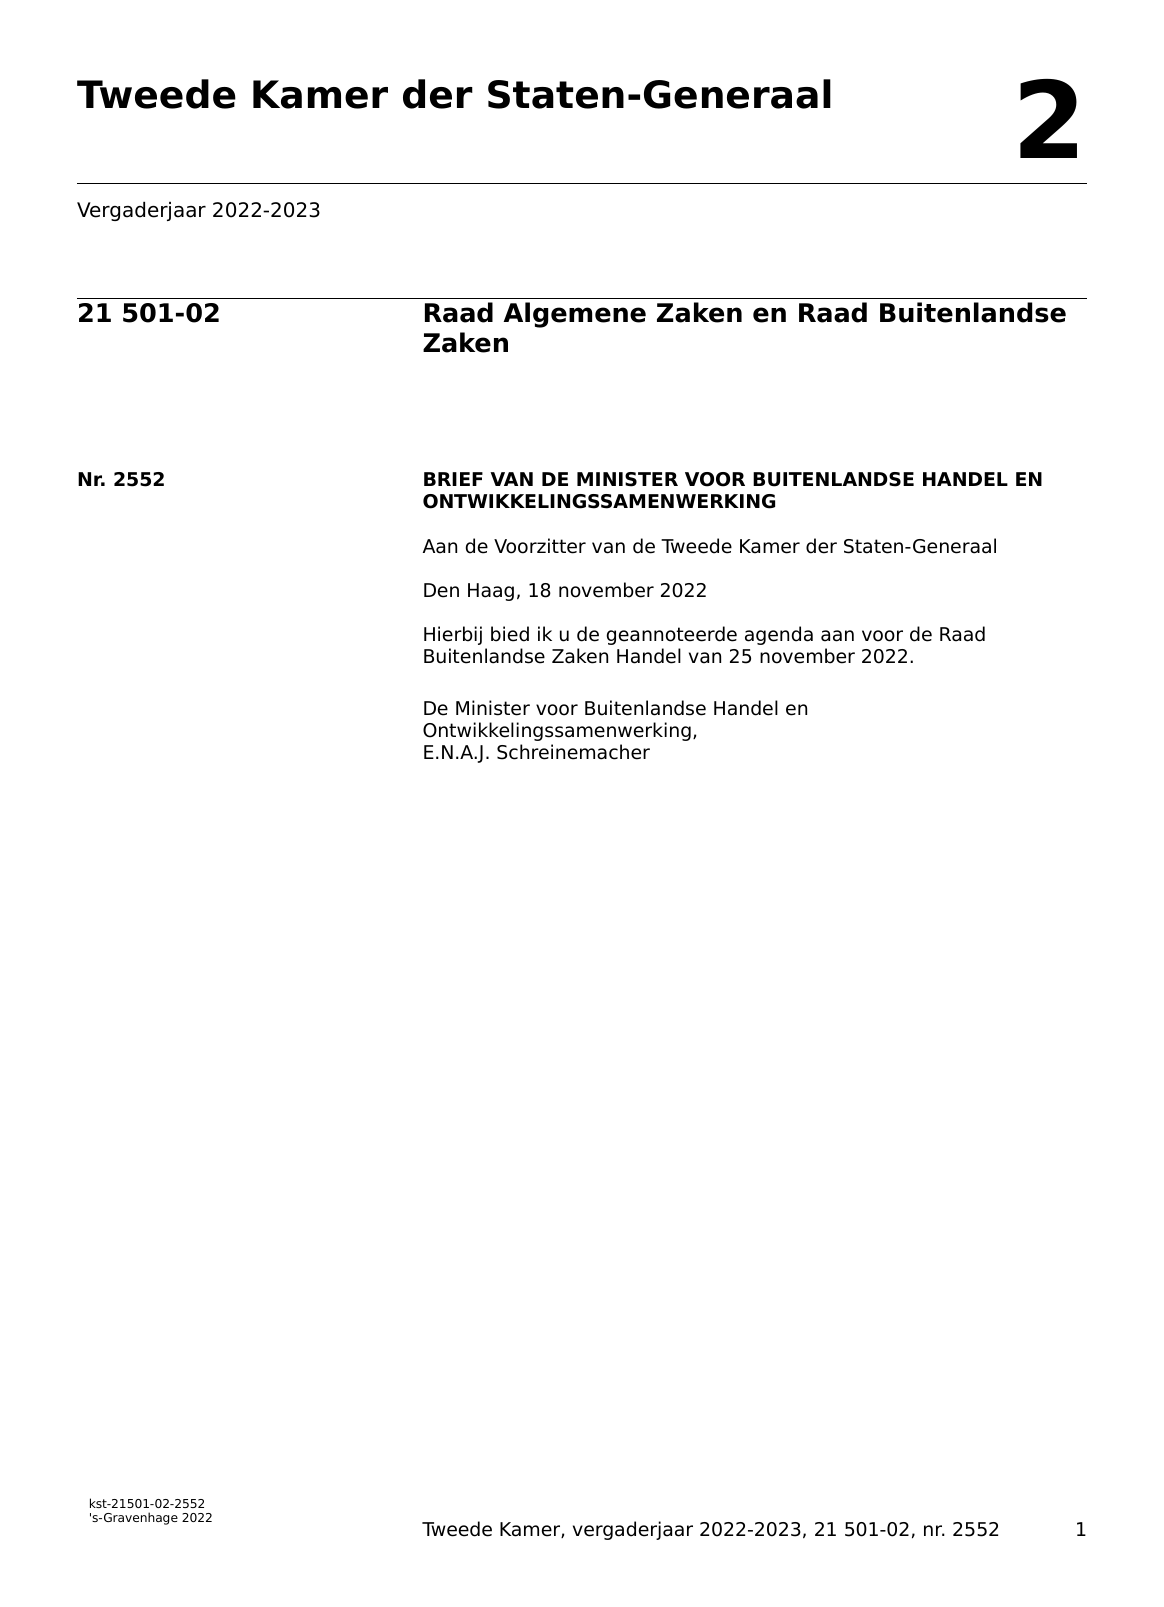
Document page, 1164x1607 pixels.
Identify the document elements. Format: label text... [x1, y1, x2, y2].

text kst-21501-02-2552 [88, 1497, 323, 1511]
subtitle 21 501-02 Raad Algemene Zaken en Raad Buitenlandse Zaken [77, 299, 1087, 358]
text Den Haag, 18 november 2022 [422, 580, 1087, 602]
text 's-Gravenhage 2022 [88, 1511, 323, 1525]
table_header Tweede Kamer der Staten-Generaal [77, 59, 886, 183]
text Hierbij bied ik u de geannoteerde agenda aan voor de Raad Buitenlandse Zaken Handel van 25 november 2022. [422, 624, 1087, 668]
table_header 2 [886, 59, 1087, 183]
table_cell Vergaderjaar 2022-2023 [77, 184, 1087, 298]
subtitle Nr. 2552 BRIEF VAN DE MINISTER VOOR BUITENLANDSE HANDEL EN ONTWIKKELINGSSAMENWERKING [77, 469, 1087, 513]
text Aan de Voorzitter van de Tweede Kamer der Staten-Generaal [422, 536, 1087, 557]
text De Minister voor Buitenlandse Handel en Ontwikkelingssamenwerking, E.N.A.J. Schreinemacher [422, 698, 1087, 764]
